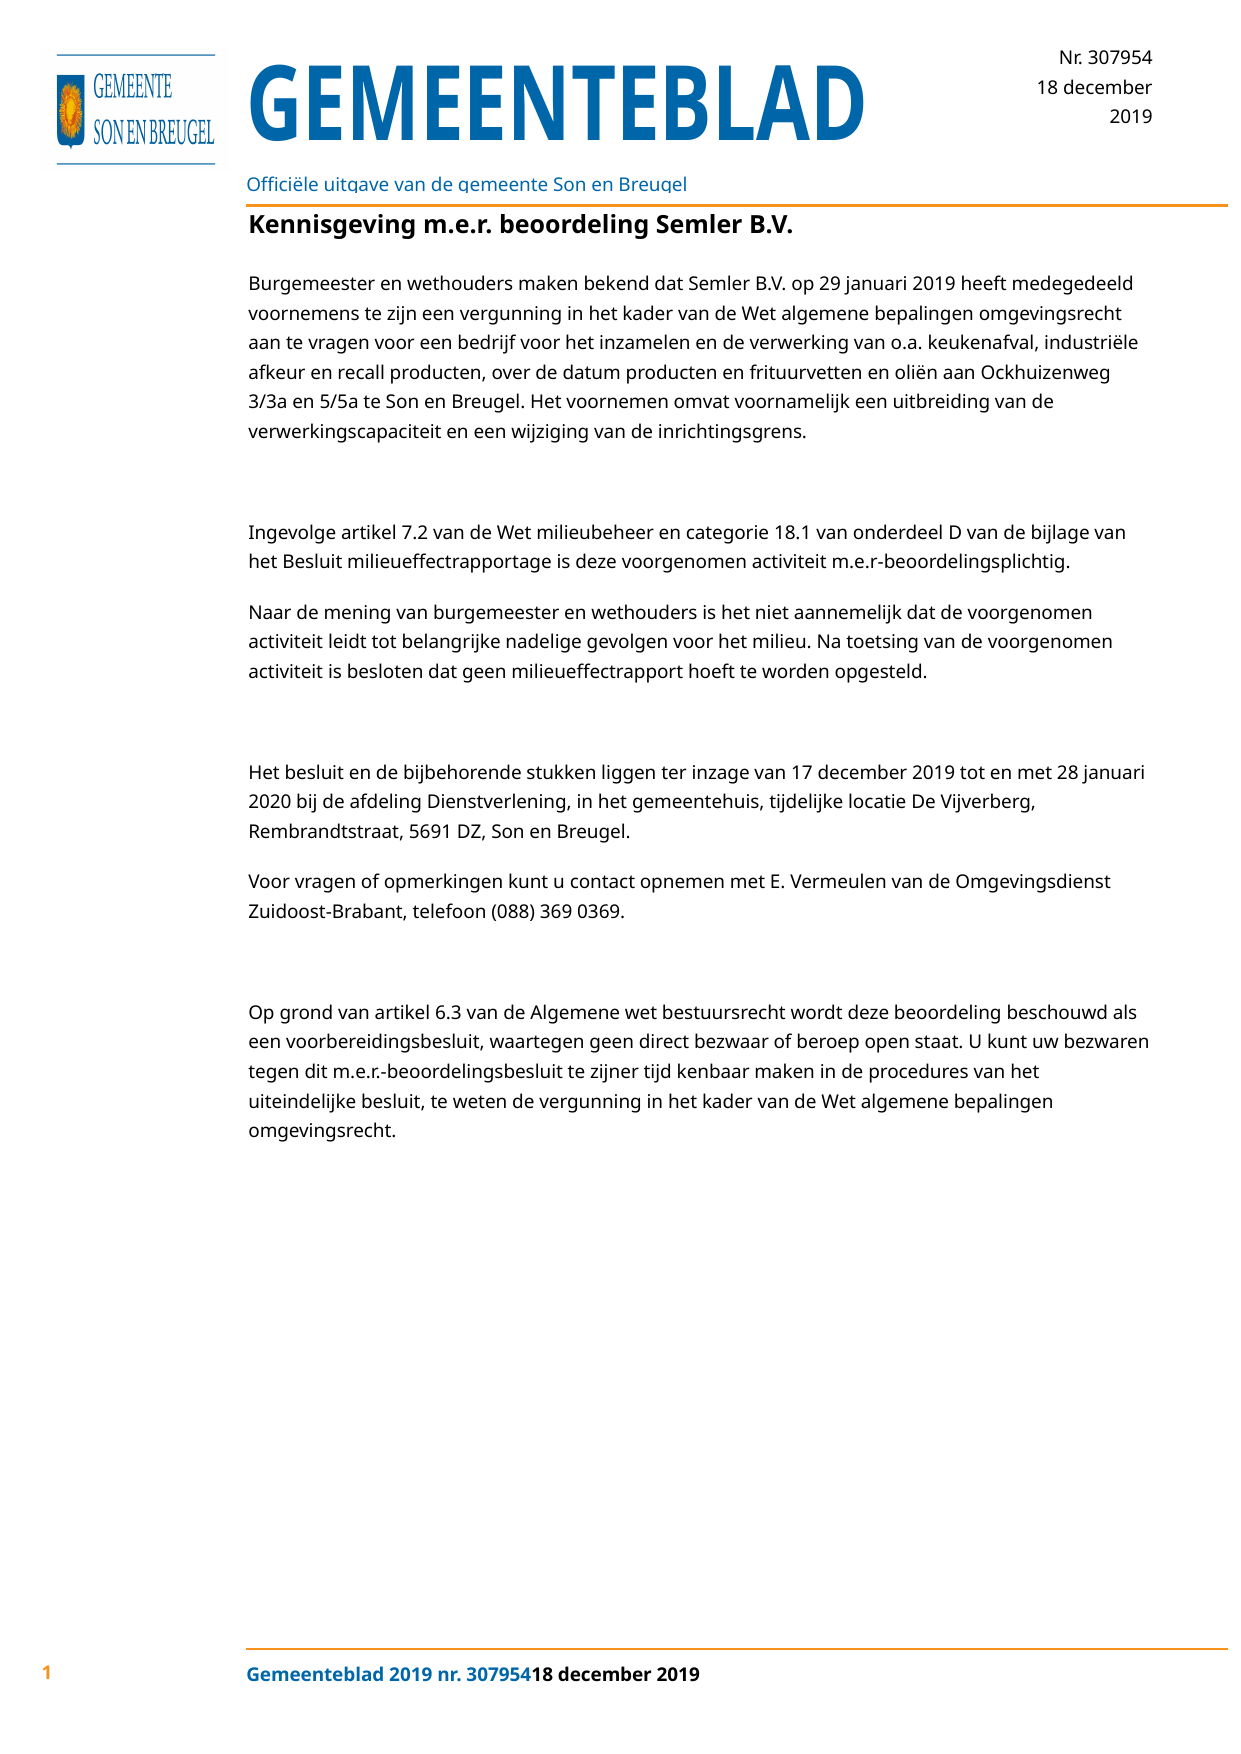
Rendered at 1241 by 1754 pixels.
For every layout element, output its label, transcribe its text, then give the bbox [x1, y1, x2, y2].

text Op grond van artikel 6.3 van de Algemene wet bestuursrecht wordt deze beoordeling beschouwd als een voorbereidingsbesluit, waartegen geen direct bezwaar of beroep open staat. U kunt uw bezwaren tegen dit m.e.r.-beoordelingsbesluit te zijner tijd kenbaar maken in de procedures van het uiteindelijke besluit, te weten de vergunning in het kader van de Wet algemene bepalingen omgevingsrecht. [248, 999, 1152, 1143]
text Kennisgeving m.e.r. beoordeling Semler B.V. [248, 207, 1152, 241]
text Het besluit en de bijbehorende stukken liggen ter inzage van 17 december 2019 tot en met 28 januari 2020 bij de afdeling Dienstverlening, in het gemeentehuis, tijdelijke locatie De Vijverberg, Rembrandtstraat, 5691 DZ, Son en Breugel. [248, 759, 1152, 844]
picture [41, 47, 231, 172]
text Voor vragen of opmerkingen kunt u contact opnemen met E. Vermeulen van de Omgevingsdienst Zuidoost-Brabant, telefoon (088) 369 0369. [248, 869, 1152, 924]
text Ingevolge artikel 7.2 van de Wet milieubeheer en categorie 18.1 van onderdeel D van de bijlage van het Besluit milieueffectrapportage is deze voorgenomen activiteit m.e.r-beoordelingsplichtig. [248, 519, 1152, 574]
text Burgemeester en wethouders maken bekend dat Semler B.V. op 29 januari 2019 heeft medegedeeld voornemens te zijn een vergunning in het kader van de Wet algemene bepalingen omgevingsrecht aan te vragen voor een bedrijf voor het inzamelen en de verwerking van o.a. keukenafval, industriële afkeur en recall producten, over de datum producten en frituurvetten en oliën aan Ockhuizenweg 3/3a en 5/5a te Son en Breugel. Het voornemen omvat voornamelijk een uitbreiding van de verwerkingscapaciteit en een wijziging van de inrichtingsgrens. [248, 270, 1152, 444]
text Naar de mening van burgemeester en wethouders is het niet aannemelijk dat de voorgenomen activiteit leidt tot belangrijke nadelige gevolgen voor het milieu. Na toetsing van de voorgenomen activiteit is besloten dat geen milieueffectrapport hoeft te worden opgesteld. [248, 599, 1152, 684]
